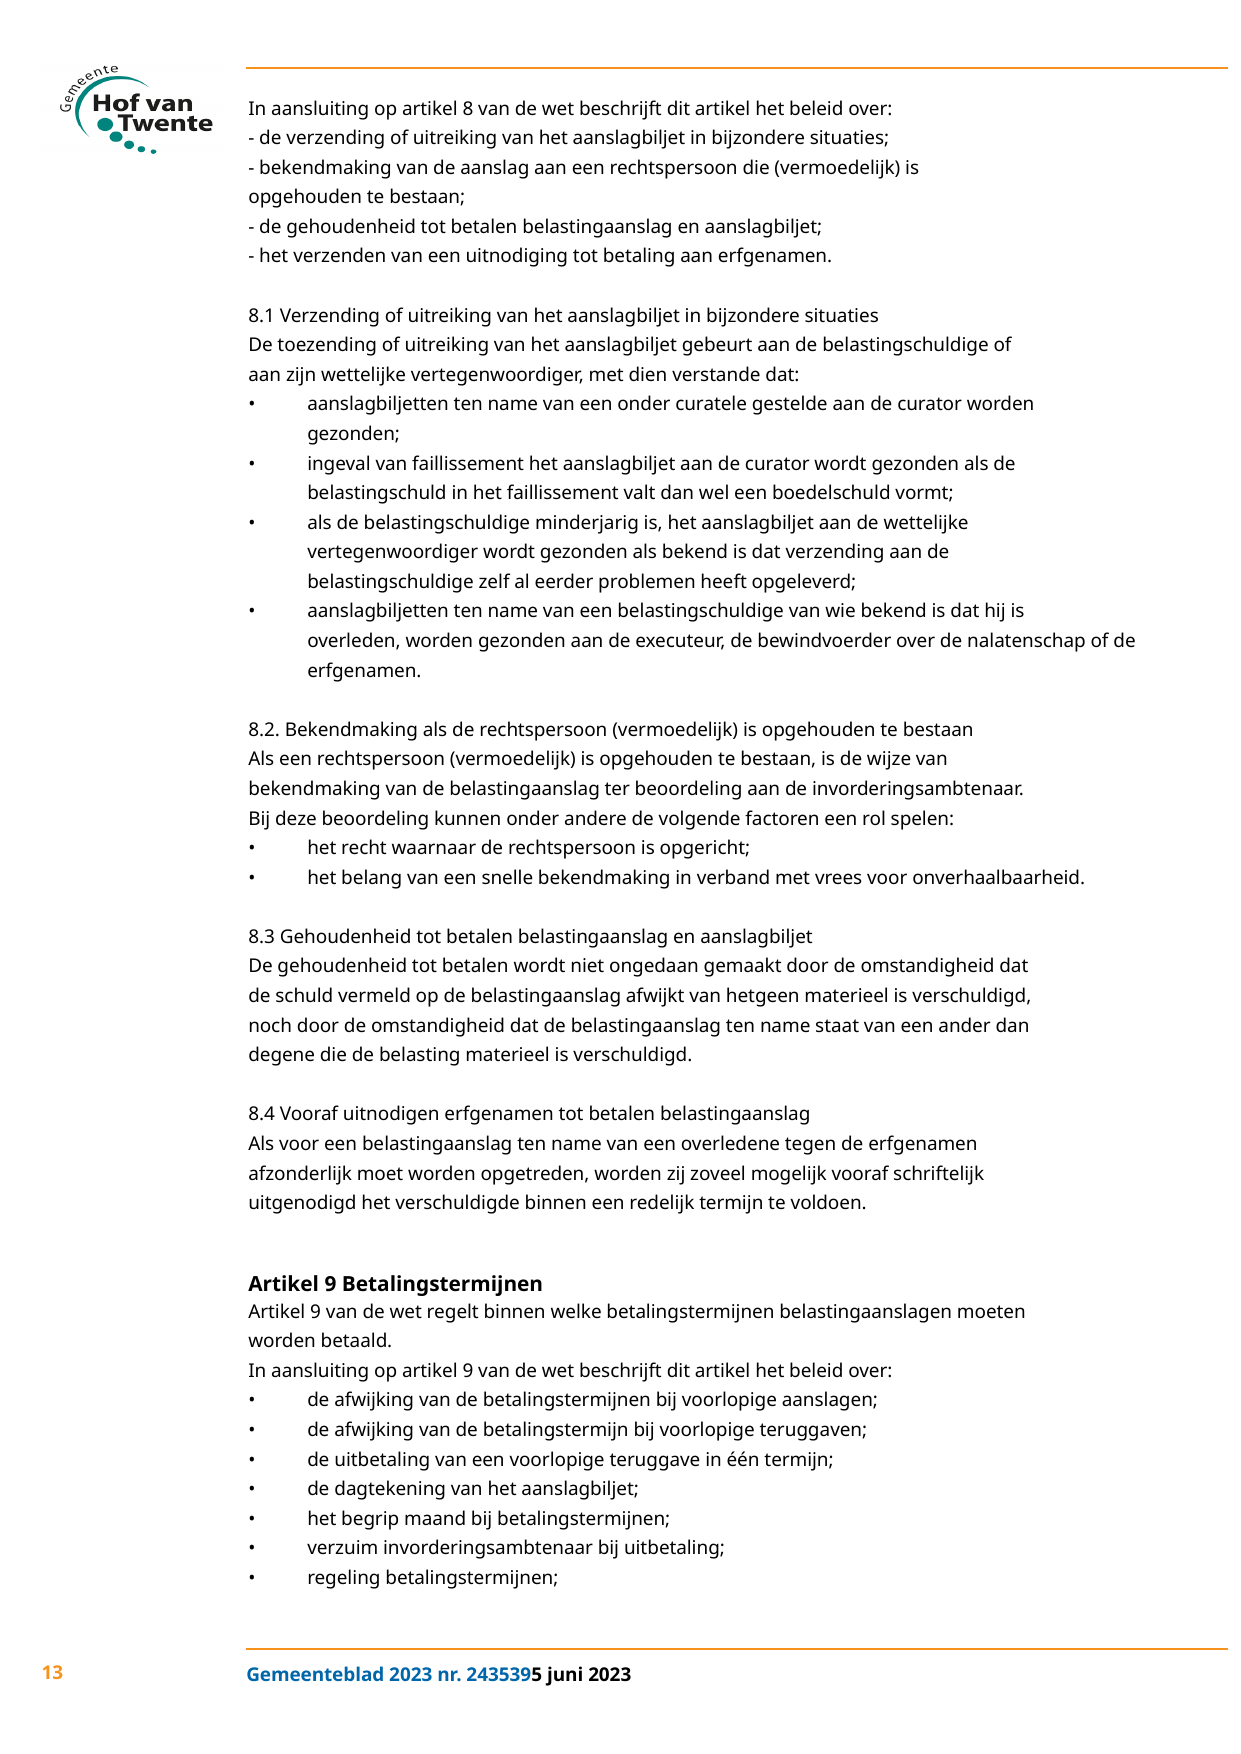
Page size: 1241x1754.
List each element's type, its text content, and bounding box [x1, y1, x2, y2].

list aanslagbiljetten ten name van een onder curatele gestelde aan de curator worden [248, 391, 1152, 416]
list het begrip maand bij betalingstermijnen; [248, 1505, 1152, 1531]
text uitgenodigd het verschuldigde binnen een redelijk termijn te voldoen. [248, 1189, 1152, 1215]
list de uitbetaling van een voorlopige teruggave in één termijn; [248, 1446, 1152, 1471]
list als de belastingschuldige minderjarig is, het aanslagbiljet aan de wettelijke [248, 509, 1152, 535]
text opgehouden te bestaan; [248, 183, 1152, 209]
list de afwijking van de betalingstermijnen bij voorlopige aanslagen; [248, 1387, 1152, 1412]
text In aansluiting op artikel 9 van de wet beschrijft dit artikel het beleid over: [248, 1357, 1152, 1383]
text 8.2. Bekendmaking als de rechtspersoon (vermoedelijk) is opgehouden te bestaan [248, 716, 1152, 742]
text 8.4 Vooraf uitnodigen erfgenamen tot betalen belastingaanslag [248, 1101, 1152, 1126]
text In aansluiting op artikel 8 van de wet beschrijft dit artikel het beleid over: [248, 95, 1152, 121]
text - bekendmaking van de aanslag aan een rechtspersoon die (vermoedelijk) is [248, 154, 1152, 180]
text degene die de belasting materieel is verschuldigd. [248, 1041, 1152, 1067]
list het belang van een snelle bekendmaking in verband met vrees voor onverhaalbaarheid. [248, 864, 1152, 890]
text 8.1 Verzending of uitreiking van het aanslagbiljet in bijzondere situaties [248, 302, 1152, 328]
list vertegenwoordiger wordt gezonden als bekend is dat verzending aan de [248, 538, 1152, 564]
picture [41, 47, 231, 172]
text De gehoudenheid tot betalen wordt niet ongedaan gemaakt door de omstandigheid dat [248, 953, 1152, 978]
text Bij deze beoordeling kunnen onder andere de volgende factoren een rol spelen: [248, 805, 1152, 831]
text Artikel 9 Betalingstermijnen [248, 1269, 1152, 1298]
list de dagtekening van het aanslagbiljet; [248, 1475, 1152, 1501]
text Artikel 9 van de wet regelt binnen welke betalingstermijnen belastingaanslagen moeten [248, 1298, 1152, 1323]
list belastingschuld in het faillissement valt dan wel een boedelschuld vormt; [248, 479, 1152, 505]
text - de gehoudenheid tot betalen belastingaanslag en aanslagbiljet; [248, 213, 1152, 239]
list regeling betalingstermijnen; [248, 1564, 1152, 1590]
list het recht waarnaar de rechtspersoon is opgericht; [248, 834, 1152, 860]
text Als een rechtspersoon (vermoedelijk) is opgehouden te bestaan, is de wijze van [248, 746, 1152, 771]
text worden betaald. [248, 1327, 1152, 1353]
list de afwijking van de betalingstermijn bij voorlopige teruggaven; [248, 1416, 1152, 1442]
text - de verzending of uitreiking van het aanslagbiljet in bijzondere situaties; [248, 124, 1152, 150]
text De toezending of uitreiking van het aanslagbiljet gebeurt aan de belastingschuldige of [248, 331, 1152, 357]
list gezonden; [248, 420, 1152, 446]
list aanslagbiljetten ten name van een belastingschuldige van wie bekend is dat hij is [248, 598, 1152, 623]
list ingeval van faillissement het aanslagbiljet aan de curator wordt gezonden als de [248, 450, 1152, 476]
list belastingschuldige zelf al eerder problemen heeft opgeleverd; [248, 568, 1152, 594]
text afzonderlijk moet worden opgetreden, worden zij zoveel mogelijk vooraf schriftelijk [248, 1160, 1152, 1186]
list verzuim invorderingsambtenaar bij uitbetaling; [248, 1534, 1152, 1560]
list overleden, worden gezonden aan de executeur, de bewindvoerder over de nalatenschap of de erfgenamen. [248, 627, 1152, 683]
text de schuld vermeld op de belastingaanslag afwijkt van hetgeen materieel is verschuldigd, [248, 982, 1152, 1008]
text bekendmaking van de belastingaanslag ter beoordeling aan de invorderingsambtenaar. [248, 775, 1152, 801]
text 8.3 Gehoudenheid tot betalen belastingaanslag en aanslagbiljet [248, 923, 1152, 949]
text Als voor een belastingaanslag ten name van een overledene tegen de erfgenamen [248, 1130, 1152, 1156]
text aan zijn wettelijke vertegenwoordiger, met dien verstande dat: [248, 361, 1152, 387]
text - het verzenden van een uitnodiging tot betaling aan erfgenamen. [248, 243, 1152, 268]
text noch door de omstandigheid dat de belastingaanslag ten name staat van een ander dan [248, 1012, 1152, 1038]
